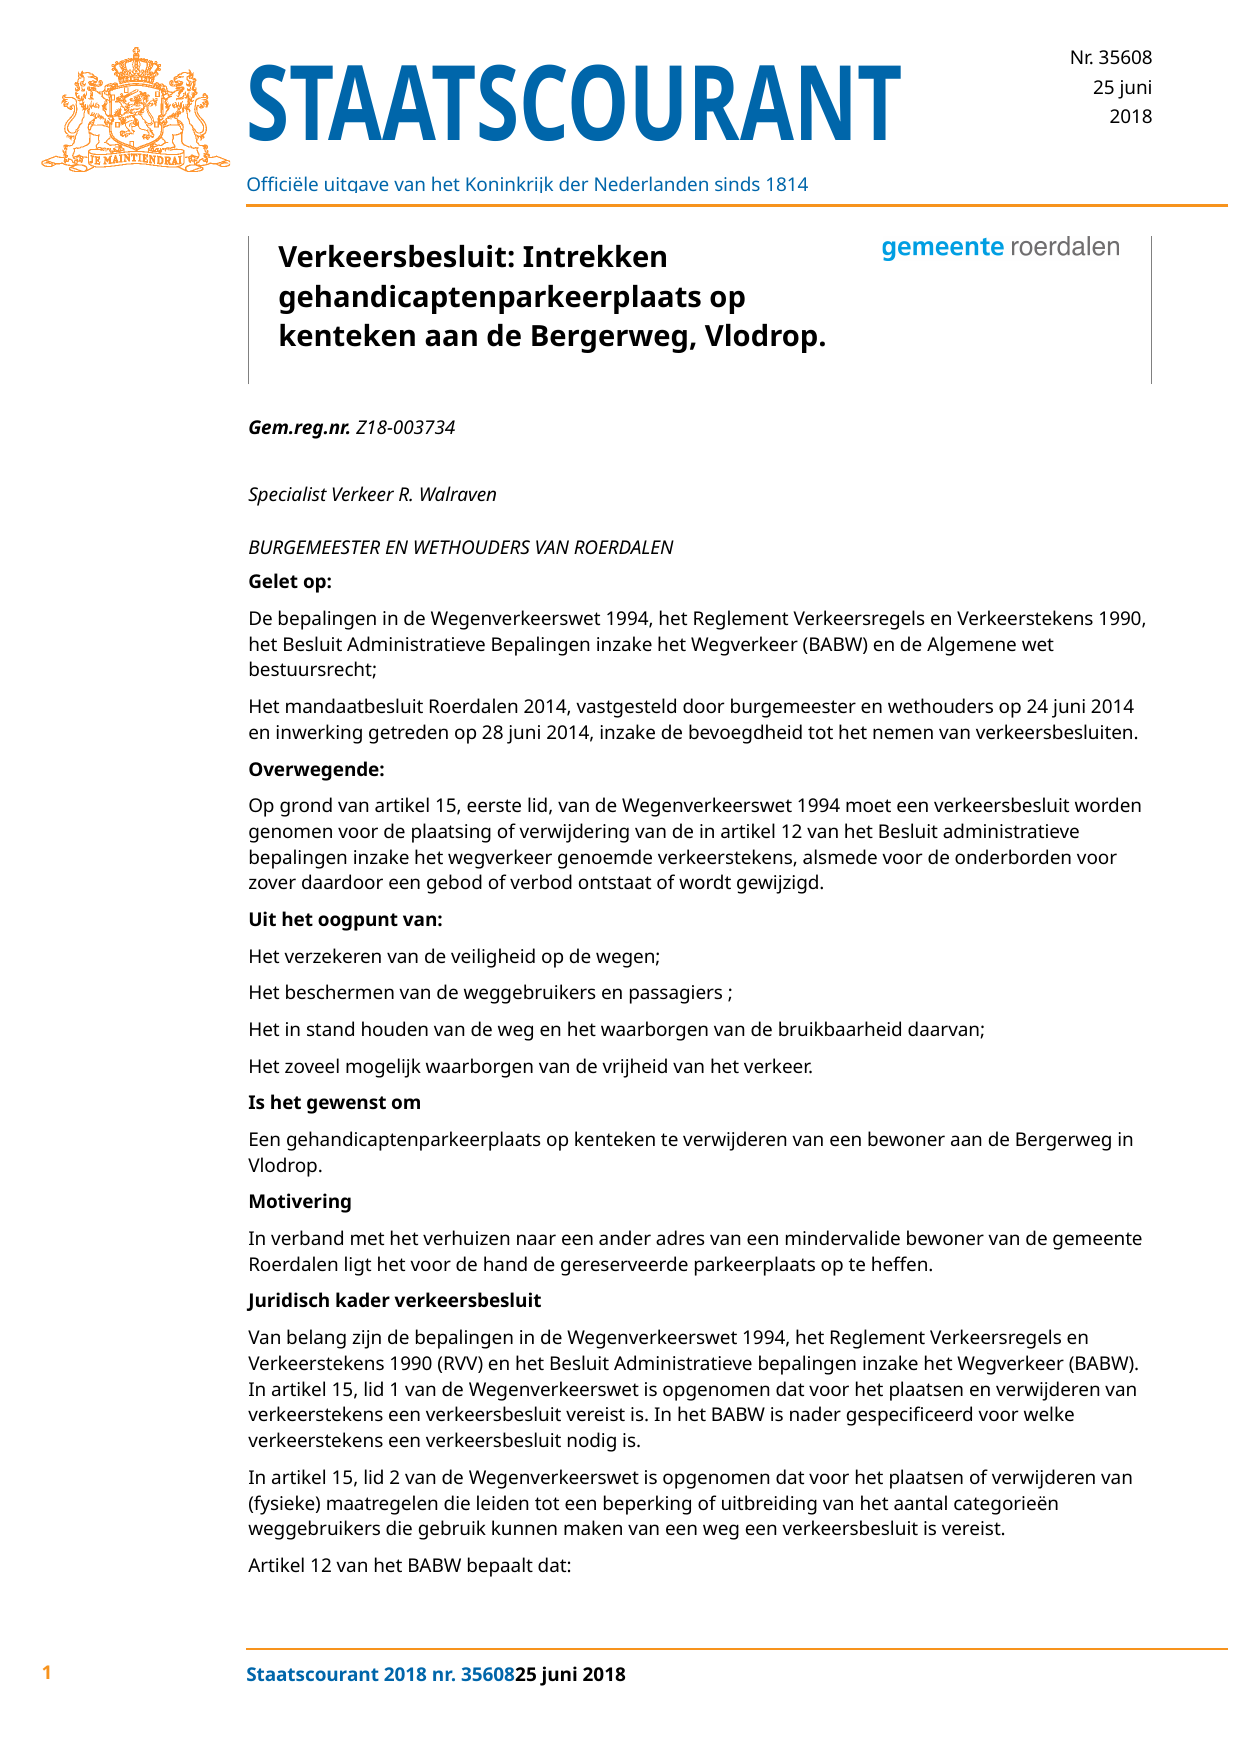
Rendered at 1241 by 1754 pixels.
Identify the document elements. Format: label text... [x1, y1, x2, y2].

table_header Verkeersbesluit: Intrekken gehandicaptenparkeerplaats op kenteken aan de Bergerweg, Vlodrop. [249, 236, 850, 384]
text BURGEMEESTER EN WETHOUDERS VAN ROERDALEN [248, 534, 1152, 560]
text Overwegende: [248, 756, 1152, 781]
text Op grond van artikel 15, eerste lid, van de Wegenverkeerswet 1994 moet een verkeersbesluit worden genomen voor de plaatsing of verwijdering van de in artikel 12 van het Besluit administratieve bepalingen inzake het wegverkeer genoemde verkeerstekens, alsmede voor de onderborden voor zover daardoor een gebod of verbod ontstaat of wordt gewijzigd. [248, 792, 1152, 895]
text Uit het oogpunt van: [248, 906, 1152, 932]
text Motivering [248, 1189, 1152, 1214]
text Het in stand houden van de weg en het waarborgen van de bruikbaarheid daarvan; [248, 1016, 1152, 1042]
picture [882, 236, 1119, 261]
text In artikel 15, lid 2 van de Wegenverkeerswet is opgenomen dat voor het plaatsen of verwijderen van (fysieke) maatregelen die leiden tot een beperking of uitbreiding van het aantal categorieën weggebruikers die gebruik kunnen maken van een weg een verkeersbesluit is vereist. [248, 1464, 1152, 1541]
picture [882, 254, 891, 261]
text Artikel 12 van het BABW bepaalt dat: [248, 1552, 1152, 1578]
text In verband met het verhuizen naar een ander adres van een mindervalide bewoner van de gemeente Roerdalen ligt het voor de hand de gereserveerde parkeerplaats op te heffen. [248, 1225, 1152, 1277]
text Een gehandicaptenparkeerplaats op kenteken te verwijderen van een bewoner aan de Bergerweg in Vlodrop. [248, 1126, 1152, 1178]
text Gelet op: [248, 568, 1152, 594]
picture [41, 47, 231, 172]
text Gem.reg.nr. Z18-003734 [248, 414, 1152, 440]
text Het beschermen van de weggebruikers en passagiers ; [248, 979, 1152, 1005]
text Is het gewenst om [248, 1089, 1152, 1115]
text Specialist Verkeer R. Walraven [248, 482, 1152, 507]
table_header [850, 236, 1151, 384]
text Het zoveel mogelijk waarborgen van de vrijheid van het verkeer. [248, 1053, 1152, 1079]
text Het mandaatbesluit Roerdalen 2014, vastgesteld door burgemeester en wethouders op 24 juni 2014 en inwerking getreden op 28 juni 2014, inzake de bevoegdheid tot het nemen van verkeersbesluiten. [248, 693, 1152, 745]
text De bepalingen in de Wegenverkeerswet 1994, het Reglement Verkeersregels en Verkeerstekens 1990, het Besluit Administratieve Bepalingen inzake het Wegverkeer (BABW) en de Algemene wet bestuursrecht; [248, 605, 1152, 682]
text Juridisch kader verkeersbesluit [248, 1288, 1152, 1313]
text Van belang zijn de bepalingen in de Wegenverkeerswet 1994, het Reglement Verkeersregels en Verkeerstekens 1990 (RVV) en het Besluit Administratieve bepalingen inzake het Wegverkeer (BABW). In artikel 15, lid 1 van de Wegenverkeerswet is opgenomen dat voor het plaatsen en verwijderen van verkeerstekens een verkeersbesluit vereist is. In het BABW is nader gespecificeerd voor welke verkeerstekens een verkeersbesluit nodig is. [248, 1324, 1152, 1453]
text Het verzekeren van de veiligheid op de wegen; [248, 943, 1152, 969]
